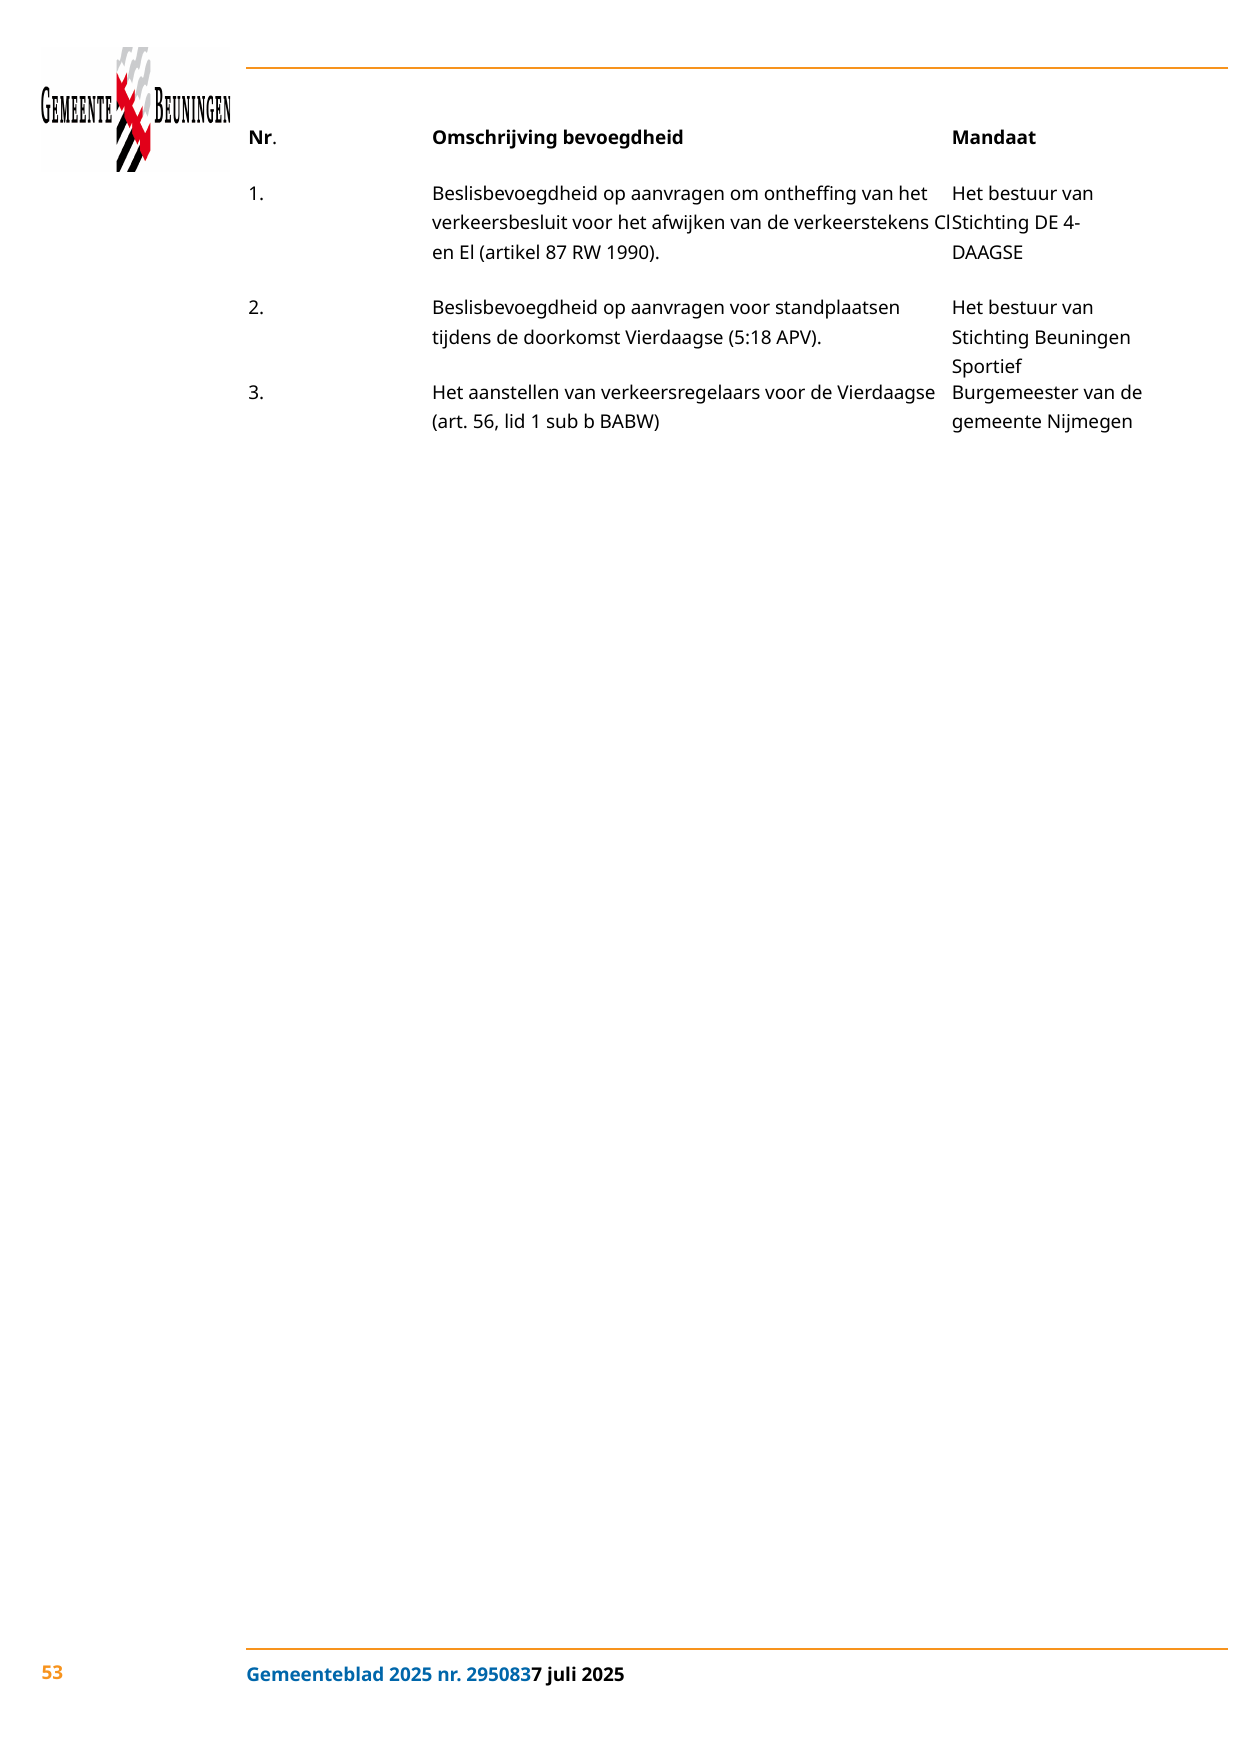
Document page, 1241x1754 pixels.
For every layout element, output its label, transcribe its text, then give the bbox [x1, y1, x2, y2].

table_cell 3. [248, 379, 432, 434]
table_header Mandaat [952, 125, 1152, 180]
table_cell Het bestuur van Stichting Beuningen Sportief [952, 294, 1152, 379]
table_cell 1. [248, 180, 432, 294]
table_cell 2. [248, 294, 432, 379]
table_cell Het aanstellen van verkeersregelaars voor de Vierdaagse (art. 56, lid 1 sub b BABW) [432, 379, 952, 434]
table_header Omschrijving bevoegdheid [432, 125, 952, 180]
table_cell Beslisbevoegdheid op aanvragen voor standplaatsen tijdens de doorkomst Vierdaagse (5:18 APV). [432, 294, 952, 379]
table_cell Burgemeester van de gemeente Nijmegen [952, 379, 1152, 434]
table_header Nr. [248, 125, 432, 180]
table_cell Het bestuur van Stichting DE 4-DAAGSE [952, 180, 1152, 294]
picture [41, 47, 231, 172]
table_cell Beslisbevoegdheid op aanvragen om ontheffing van het verkeersbesluit voor het afwijken van de verkeerstekens Cl en El (artikel 87 RW 1990). [432, 180, 952, 294]
